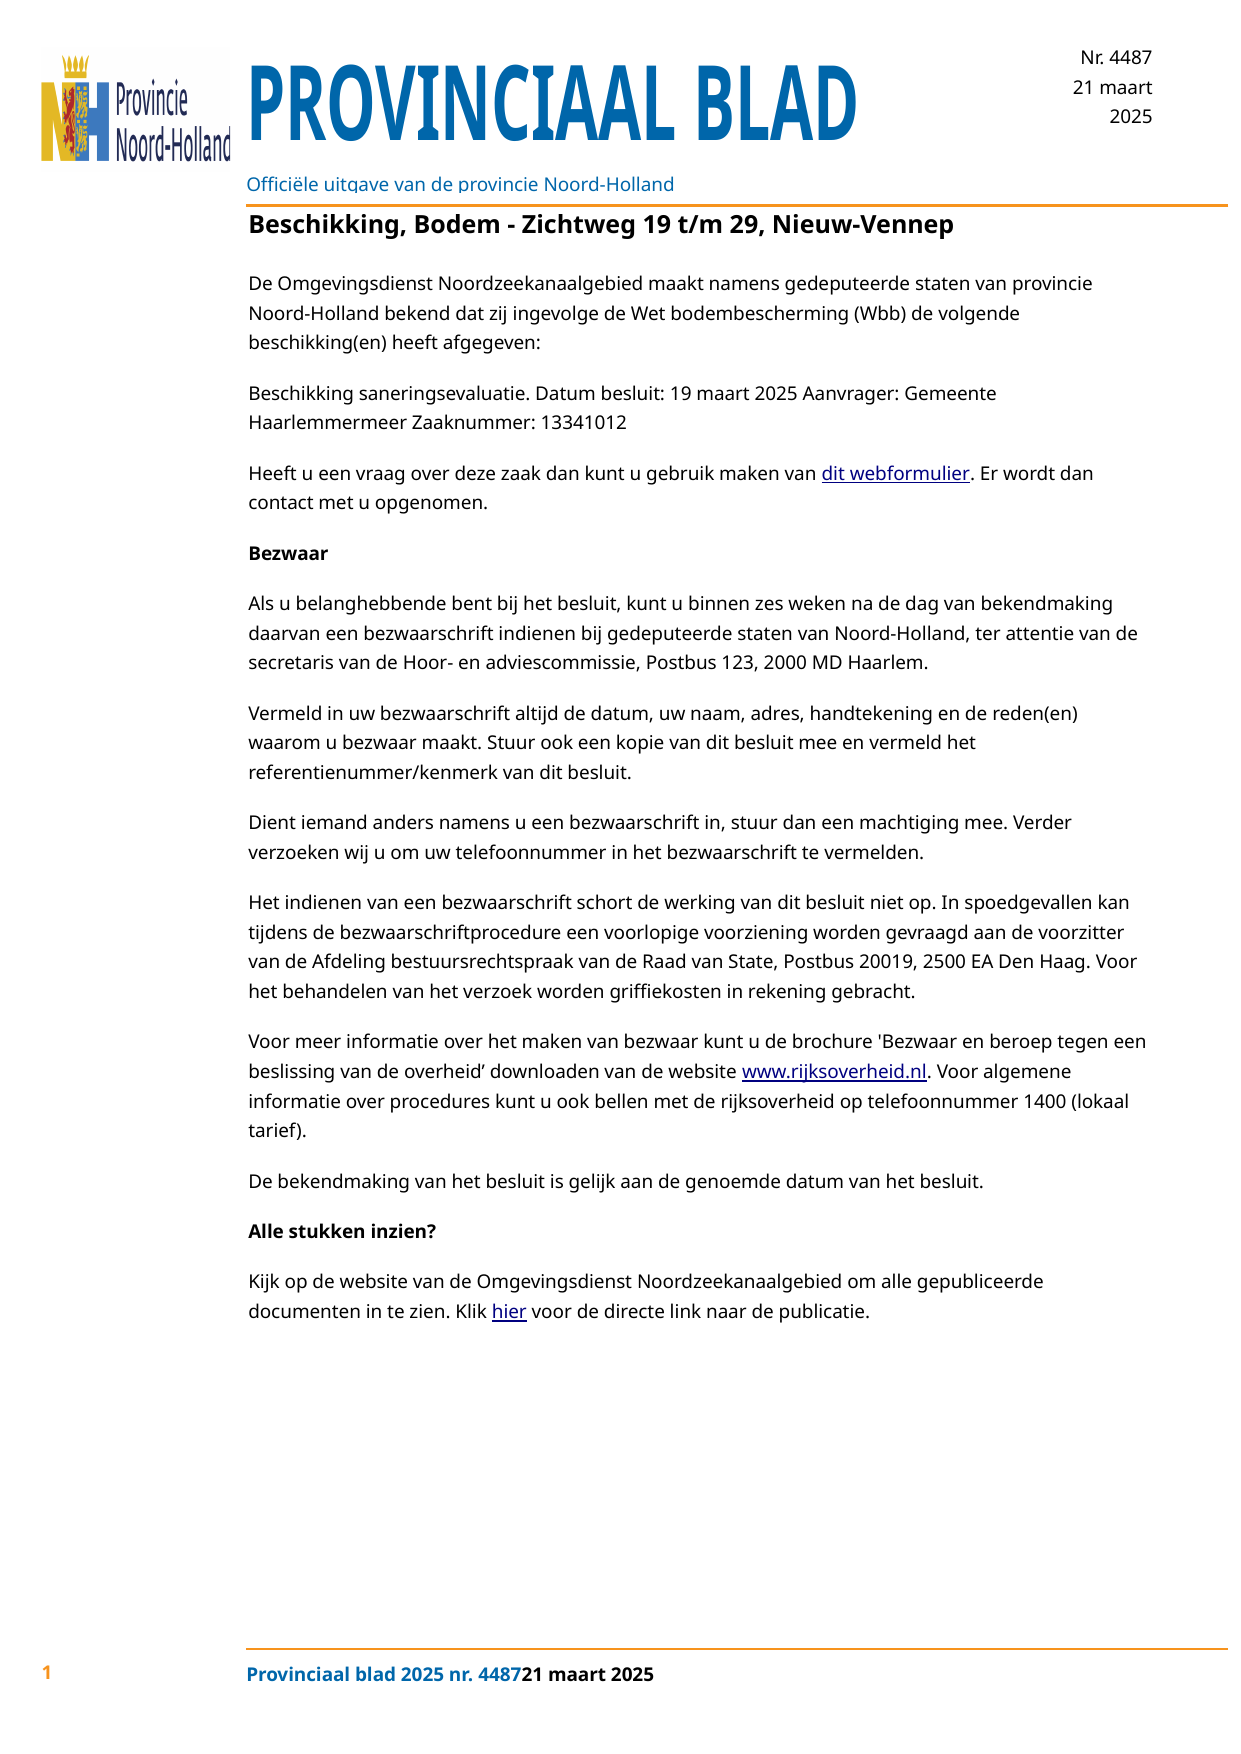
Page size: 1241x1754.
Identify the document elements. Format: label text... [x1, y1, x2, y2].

text Als u belanghebbende bent bij het besluit, kunt u binnen zes weken na de dag van bekendmaking daarvan een bezwaarschrift indienen bij gedeputeerde staten van Noord-Holland, ter attentie van de secretaris van de Hoor- en adviescommissie, Postbus 123, 2000 MD Haarlem. [248, 590, 1152, 675]
text Het indienen van een bezwaarschrift schort de werking van dit besluit niet op. In spoedgevallen kan tijdens de bezwaarschriftprocedure een voorlopige voorziening worden gevraagd aan de voorzitter van de Afdeling bestuursrechtspraak van de Raad van State, Postbus 20019, 2500 EA Den Haag. Voor het behandelen van het verzoek worden griffiekosten in rekening gebracht. [248, 889, 1152, 1004]
text De Omgevingsdienst Noordzeekanaalgebied maakt namens gedeputeerde staten van provincie Noord-Holland bekend dat zij ingevolge de Wet bodembescherming (Wbb) de volgende beschikking(en) heeft afgegeven: [248, 270, 1152, 355]
text Vermeld in uw bezwaarschrift altijd de datum, uw naam, adres, handtekening en de reden(en) waarom u bezwaar maakt. Stuur ook een kopie van dit besluit mee en vermeld het referentienummer/kenmerk van dit besluit. [248, 700, 1152, 785]
text Voor meer informatie over het maken van bezwaar kunt u de brochure 'Bezwaar en beroep tegen een beslissing van de overheid’ downloaden van de website www.rijksoverheid.nl. Voor algemene informatie over procedures kunt u ook bellen met de rijksoverheid op telefoonnummer 1400 (lokaal tarief). [248, 1029, 1152, 1143]
text De bekendmaking van het besluit is gelijk aan de genoemde datum van het besluit. [248, 1168, 1152, 1193]
text Alle stukken inzien? [248, 1218, 1152, 1244]
text Heeft u een vraag over deze zaak dan kunt u gebruik maken van dit webformulier. Er wordt dan contact met u opgenomen. [248, 460, 1152, 515]
text Kijk op de website van de Omgevingsdienst Noordzeekanaalgebied om alle gepubliceerde documenten in te zien. Klik hier voor de directe link naar de publicatie. [248, 1269, 1152, 1324]
text Beschikking, Bodem - Zichtweg 19 t/m 29, Nieuw-Vennep [248, 207, 1152, 241]
text Beschikking saneringsevaluatie. Datum besluit: 19 maart 2025 Aanvrager: Gemeente Haarlemmermeer Zaaknummer: 13341012 [248, 380, 1152, 435]
text Dient iemand anders namens u een bezwaarschrift in, stuur dan een machtiging mee. Verder verzoeken wij u om uw telefoonnummer in het bezwaarschrift te vermelden. [248, 809, 1152, 865]
picture [41, 47, 231, 172]
text Bezwaar [248, 540, 1152, 566]
